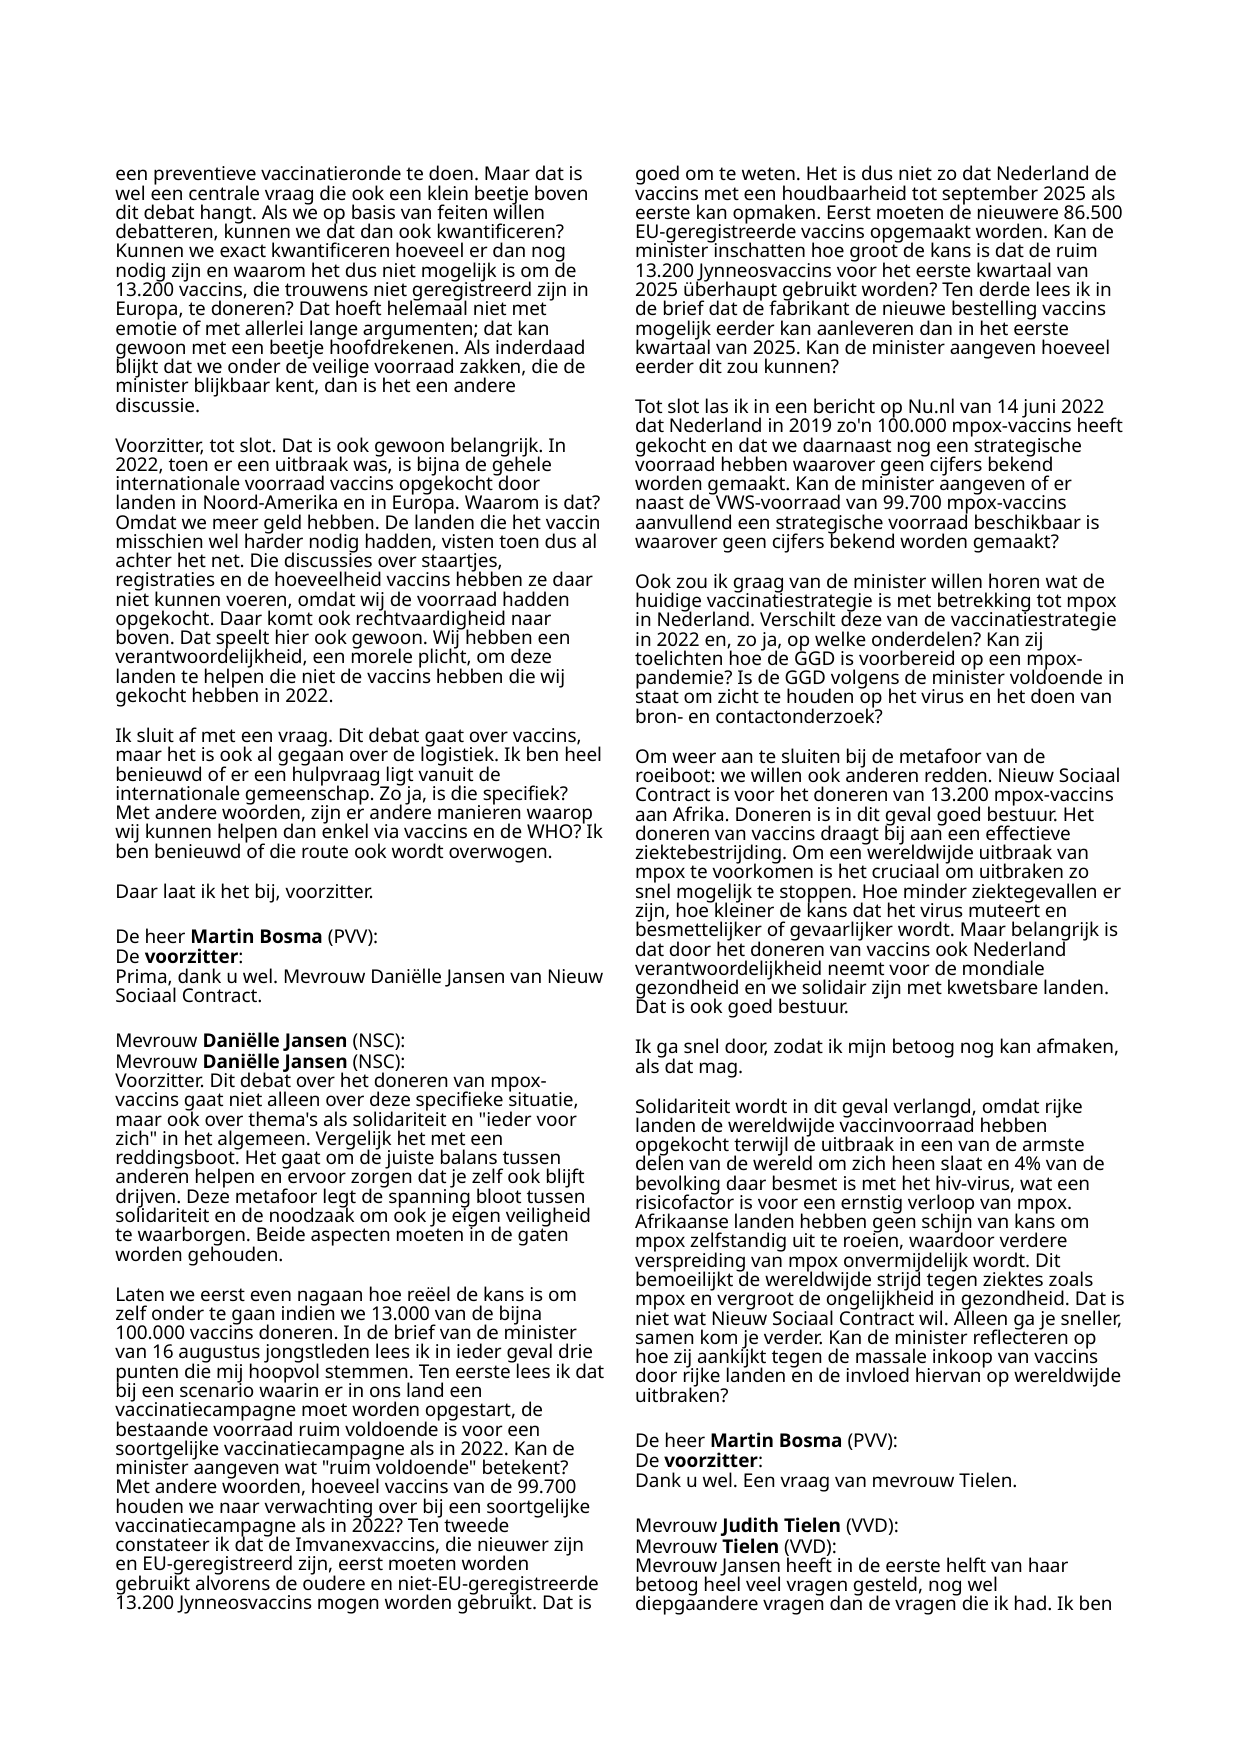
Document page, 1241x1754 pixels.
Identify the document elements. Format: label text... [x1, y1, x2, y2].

text Ik ga snel door, zodat ik mijn betoog nog kan afmaken, als dat mag. [635, 1038, 1125, 1077]
text Tot slot las ik in een bericht op Nu.nl van 14 juni 2022 dat Nederland in 2019 zo'n 100.000 mpox-vaccins heeft gekocht en dat we daarnaast nog een strategische voorraad hebben waarover geen cijfers bekend worden gemaakt. Kan de minister aangeven of er naast de VWS-voorraad van 99.700 mpox-vaccins aanvullend een strategische voorraad beschikbaar is waarover geen cijfers bekend worden gemaakt? [635, 398, 1125, 552]
text Daar laat ik het bij, voorzitter. [115, 883, 605, 902]
text Ik sluit af met een vraag. Dit debat gaat over vaccins, maar het is ook al gegaan over de logistiek. Ik ben heel benieuwd of er een hulpvraag ligt vanuit de internationale gemeenschap. Zo ja, is die specifiek? Met andere woorden, zijn er andere manieren waarop wij kunnen helpen dan enkel via vaccins en de WHO? Ik ben benieuwd of die route ook wordt overwogen. [115, 727, 605, 862]
text Ook zou ik graag van de minister willen horen wat de huidige vaccinatiestrategie is met betrekking tot mpox in Nederland. Verschilt deze van de vaccinatiestrategie in 2022 en, zo ja, op welke onderdelen? Kan zij toelichten hoe de GGD is voorbereid op een mpox-pandemie? Is de GGD volgens de minister voldoende in staat om zicht te houden op het virus en het doen van bron- en contactonderzoek? [635, 573, 1125, 727]
text De voorzitter: [635, 1452, 1125, 1472]
text De heer Martin Bosma (PVV): [115, 923, 605, 948]
text Voorzitter. Dit debat over het doneren van mpox-vaccins gaat niet alleen over deze specifieke situatie, maar ook over thema's als solidariteit en "ieder voor zich" in het algemeen. Vergelijk het met een reddingsboot. Het gaat om de juiste balans tussen anderen helpen en ervoor zorgen dat je zelf ook blijft drijven. Deze metafoor legt de spanning bloot tussen solidariteit en de noodzaak om ook je eigen veiligheid te waarborgen. Beide aspecten moeten in de gaten worden gehouden. [115, 1072, 605, 1265]
text Voorzitter, tot slot. Dat is ook gewoon belangrijk. In 2022, toen er een uitbraak was, is bijna de gehele internationale voorraad vaccins opgekocht door landen in Noord-Amerika en in Europa. Waarom is dat? Omdat we meer geld hebben. De landen die het vaccin misschien wel harder nodig hadden, visten toen dus al achter het net. Die discussies over staartjes, registraties en de hoeveelheid vaccins hebben ze daar niet kunnen voeren, omdat wij de voorraad hadden opgekocht. Daar komt ook rechtvaardigheid naar boven. Dat speelt hier ook gewoon. Wij hebben een verantwoordelijkheid, een morele plicht, om deze landen te helpen die niet de vaccins hebben die wij gekocht hebben in 2022. [115, 437, 605, 706]
text een preventieve vaccinatieronde te doen. Maar dat is wel een centrale vraag die ook een klein beetje boven dit debat hangt. Als we op basis van feiten willen debatteren, kunnen we dat dan ook kwantificeren? Kunnen we exact kwantificeren hoeveel er dan nog nodig zijn en waarom het dus niet mogelijk is om de 13.200 vaccins, die trouwens niet geregistreerd zijn in Europa, te doneren? Dat hoeft helemaal niet met emotie of met allerlei lange argumenten; dat kan gewoon met een beetje hoofdrekenen. Als inderdaad blijkt dat we onder de veilige voorraad zakken, die de minister blijkbaar kent, dan is het een andere discussie. [115, 165, 605, 416]
text Mevrouw Daniëlle Jansen (NSC): [115, 1027, 605, 1053]
text goed om te weten. Het is dus niet zo dat Nederland de vaccins met een houdbaarheid tot september 2025 als eerste kan opmaken. Eerst moeten de nieuwere 86.500 EU-geregistreerde vaccins opgemaakt worden. Kan de minister inschatten hoe groot de kans is dat de ruim 13.200 Jynneosvaccins voor het eerste kwartaal van 2025 überhaupt gebruikt worden? Ten derde lees ik in de brief dat de fabrikant de nieuwe bestelling vaccins mogelijk eerder kan aanleveren dan in het eerste kwartaal van 2025. Kan de minister aangeven hoeveel eerder dit zou kunnen? [635, 165, 1125, 377]
text Solidariteit wordt in dit geval verlangd, omdat rijke landen de wereldwijde vaccinvoorraad hebben opgekocht terwijl de uitbraak in een van de armste delen van de wereld om zich heen slaat en 4% van de bevolking daar besmet is met het hiv-virus, wat een risicofactor is voor een ernstig verloop van mpox. Afrikaanse landen hebben geen schijn van kans om mpox zelfstandig uit te roeien, waardoor verdere verspreiding van mpox onvermijdelijk wordt. Dit bemoeilijkt de wereldwijde strijd tegen ziektes zoals mpox en vergroot de ongelijkheid in gezondheid. Dat is niet wat Nieuw Sociaal Contract wil. Alleen ga je sneller, samen kom je verder. Kan de minister reflecteren op hoe zij aankijkt tegen de massale inkoop van vaccins door rijke landen en de invloed hiervan op wereldwijde uitbraken? [635, 1098, 1125, 1406]
text Laten we eerst even nagaan hoe reëel de kans is om zelf onder te gaan indien we 13.000 van de bijna 100.000 vaccins doneren. In de brief van de minister van 16 augustus jongstleden lees ik in ieder geval drie punten die mij hoopvol stemmen. Ten eerste lees ik dat bij een scenario waarin er in ons land een vaccinatiecampagne moet worden opgestart, de bestaande voorraad ruim voldoende is voor een soortgelijke vaccinatiecampagne als in 2022. Kan de minister aangeven wat "ruim voldoende" betekent? Met andere woorden, hoeveel vaccins van de 99.700 houden we naar verwachting over bij een soortgelijke vaccinatiecampagne als in 2022? Ten tweede constateer ik dat de Imvanexvaccins, die nieuwer zijn en EU-geregistreerd zijn, eerst moeten worden gebruikt alvorens de oudere en niet-EU-geregistreerde 13.200 Jynneosvaccins mogen worden gebruikt. Dat is [115, 1286, 605, 1613]
text Mevrouw Judith Tielen (VVD): [635, 1512, 1125, 1538]
text De heer Martin Bosma (PVV): [635, 1427, 1125, 1452]
text Mevrouw Daniëlle Jansen (NSC): [115, 1053, 605, 1072]
text Om weer aan te sluiten bij de metafoor van de roeiboot: we willen ook anderen redden. Nieuw Sociaal Contract is voor het doneren van 13.200 mpox-vaccins aan Afrika. Doneren is in dit geval goed bestuur. Het doneren van vaccins draagt bij aan een effectieve ziektebestrijding. Om een wereldwijde uitbraak van mpox te voorkomen is het cruciaal om uitbraken zo snel mogelijk te stoppen. Hoe minder ziektegevallen er zijn, hoe kleiner de kans dat het virus muteert en besmettelijker of gevaarlijker wordt. Maar belangrijk is dat door het doneren van vaccins ook Nederland verantwoordelijkheid neemt voor de mondiale gezondheid en we solidair zijn met kwetsbare landen. Dat is ook goed bestuur. [635, 748, 1125, 1018]
text Dank u wel. Een vraag van mevrouw Tielen. [635, 1472, 1125, 1491]
text Prima, dank u wel. Mevrouw Daniëlle Jansen van Nieuw Sociaal Contract. [115, 968, 605, 1006]
text Mevrouw Jansen heeft in de eerste helft van haar betoog heel veel vragen gesteld, nog wel diepgaandere vragen dan de vragen die ik had. Ik ben [635, 1557, 1125, 1615]
text Mevrouw Tielen (VVD): [635, 1538, 1125, 1557]
text De voorzitter: [115, 948, 605, 968]
